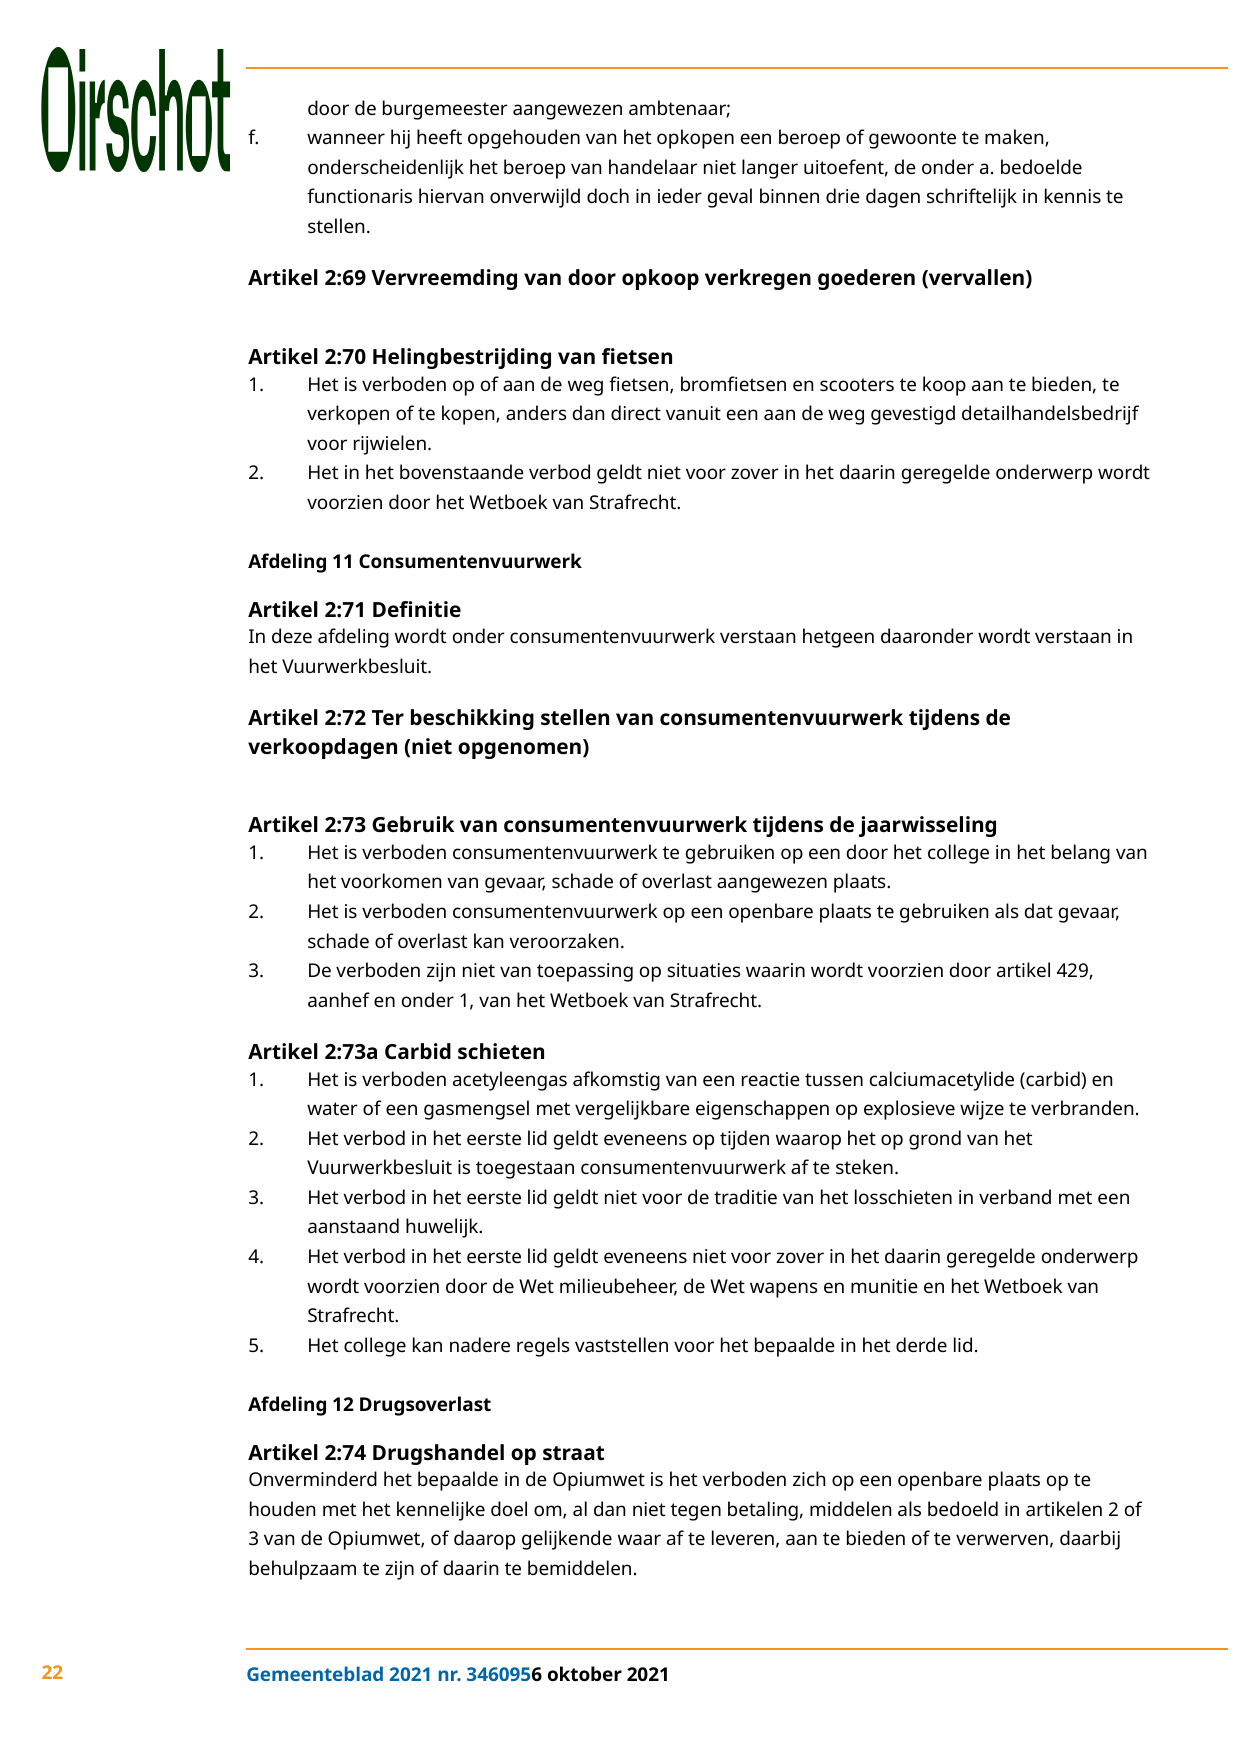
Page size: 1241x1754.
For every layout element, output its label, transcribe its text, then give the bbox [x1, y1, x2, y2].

text Onverminderd het bepaalde in de Opiumwet is het verboden zich op een openbare plaats op te houden met het kennelijke doel om, al dan niet tegen betaling, middelen als bedoeld in artikelen 2 of 3 van de Opiumwet, of daarop gelijkende waar af te leveren, aan te bieden of te verwerven, daarbij behulpzaam te zijn of daarin te bemiddelen. [248, 1466, 1152, 1581]
text Artikel 2:71 Definitie [248, 595, 1152, 623]
text Artikel 2:69 Vervreemding van door opkoop verkregen goederen (vervallen) [248, 263, 1152, 292]
text Artikel 2:73 Gebruik van consumentenvuurwerk tijdens de jaarwisseling [248, 811, 1152, 839]
list wanneer hij heeft opgehouden van het opkopen een beroep of gewoonte te maken, onderscheidenlijk het beroep van handelaar niet langer uitoefent, de onder a. bedoelde functionaris hiervan onverwijld doch in ieder geval binnen drie dagen schriftelijk in kennis te stellen. [248, 124, 1152, 239]
list De verboden zijn niet van toepassing op situaties waarin wordt voorzien door artikel 429, aanhef en onder 1, van het Wetboek van Strafrecht. [248, 957, 1152, 1013]
list Het in het bovenstaande verbod geldt niet voor zover in het daarin geregelde onderwerp wordt voorzien door het Wetboek van Strafrecht. [248, 459, 1152, 515]
picture [41, 47, 231, 172]
text Artikel 2:70 Helingbestrijding van fietsen [248, 342, 1152, 371]
text Artikel 2:72 Ter beschikking stellen van consumentenvuurwerk tijdens de verkoopdagen (niet opgenomen) [248, 703, 1152, 760]
text Afdeling 12 Drugsoverlast [248, 1391, 1152, 1417]
text Artikel 2:74 Drugshandel op straat [248, 1438, 1152, 1466]
list Het is verboden op of aan de weg fietsen, bromfietsen en scooters te koop aan te bieden, te verkopen of te kopen, anders dan direct vanuit een aan de weg gevestigd detailhandelsbedrijf voor rijwielen. [248, 371, 1152, 456]
list Het verbod in het eerste lid geldt eveneens niet voor zover in het daarin geregelde onderwerp wordt voorzien door de Wet milieubeheer, de Wet wapens en munitie en het Wetboek van Strafrecht. [248, 1243, 1152, 1328]
text In deze afdeling wordt onder consumentenvuurwerk verstaan hetgeen daaronder wordt verstaan in het Vuurwerkbesluit. [248, 623, 1152, 679]
text Artikel 2:73a Carbid schieten [248, 1037, 1152, 1066]
list Het verbod in het eerste lid geldt eveneens op tijden waarop het op grond van het Vuurwerkbesluit is toegestaan consumentenvuurwerk af te steken. [248, 1125, 1152, 1180]
list Het college kan nadere regels vaststellen voor het bepaalde in het derde lid. [248, 1332, 1152, 1358]
list Het is verboden consumentenvuurwerk op een openbare plaats te gebruiken als dat gevaar, schade of overlast kan veroorzaken. [248, 898, 1152, 953]
list Het is verboden acetyleengas afkomstig van een reactie tussen calciumacetylide (carbid) en water of een gasmengsel met vergelijkbare eigenschappen op explosieve wijze te verbranden. [248, 1066, 1152, 1121]
list Het verbod in het eerste lid geldt niet voor de traditie van het losschieten in verband met een aanstaand huwelijk. [248, 1184, 1152, 1239]
list Het is verboden consumentenvuurwerk te gebruiken op een door het college in het belang van het voorkomen van gevaar, schade of overlast aangewezen plaats. [248, 839, 1152, 894]
list door de burgemeester aangewezen ambtenaar; [248, 95, 1152, 121]
text Afdeling 11 Consumentenvuurwerk [248, 548, 1152, 574]
